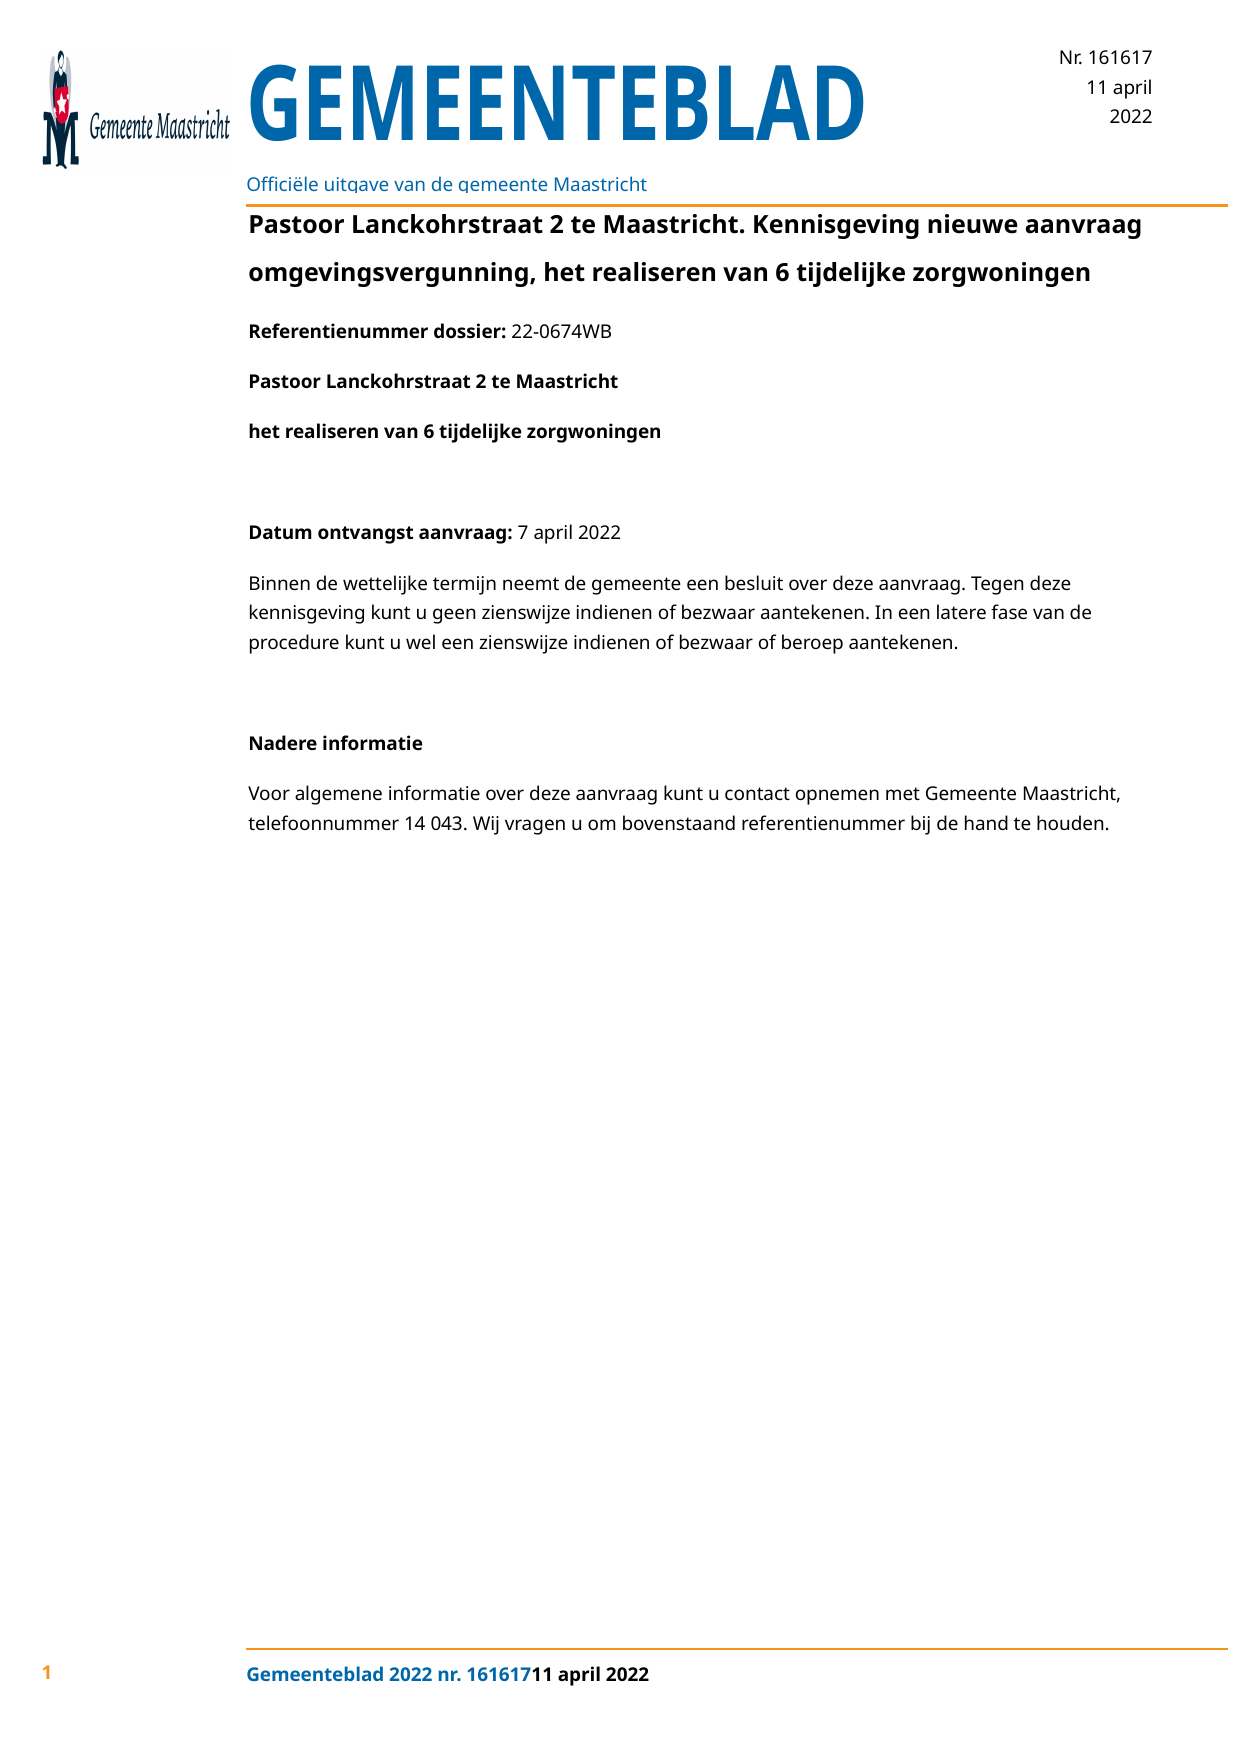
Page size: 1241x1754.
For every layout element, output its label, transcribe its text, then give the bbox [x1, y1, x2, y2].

text Pastoor Lanckohrstraat 2 te Maastricht. Kennisgeving nieuwe aanvraag omgevingsvergunning, het realiseren van 6 tijdelijke zorgwoningen [248, 207, 1152, 288]
text het realiseren van 6 tijdelijke zorgwoningen [248, 419, 1152, 444]
text Voor algemene informatie over deze aanvraag kunt u contact opnemen met Gemeente Maastricht, telefoonnummer 14 043. Wij vragen u om bovenstaand referentienummer bij de hand te houden. [248, 780, 1152, 836]
text Pastoor Lanckohrstraat 2 te Maastricht [248, 368, 1152, 394]
text Datum ontvangst aanvraag: 7 april 2022 [248, 519, 1152, 545]
text Referentienummer dossier: 22-0674WB [248, 318, 1152, 344]
text Nadere informatie [248, 730, 1152, 756]
picture [41, 47, 231, 172]
text Binnen de wettelijke termijn neemt de gemeente een besluit over deze aanvraag. Tegen deze kennisgeving kunt u geen zienswijze indienen of bezwaar aantekenen. In een latere fase van de procedure kunt u wel een zienswijze indienen of bezwaar of beroep aantekenen. [248, 570, 1152, 655]
